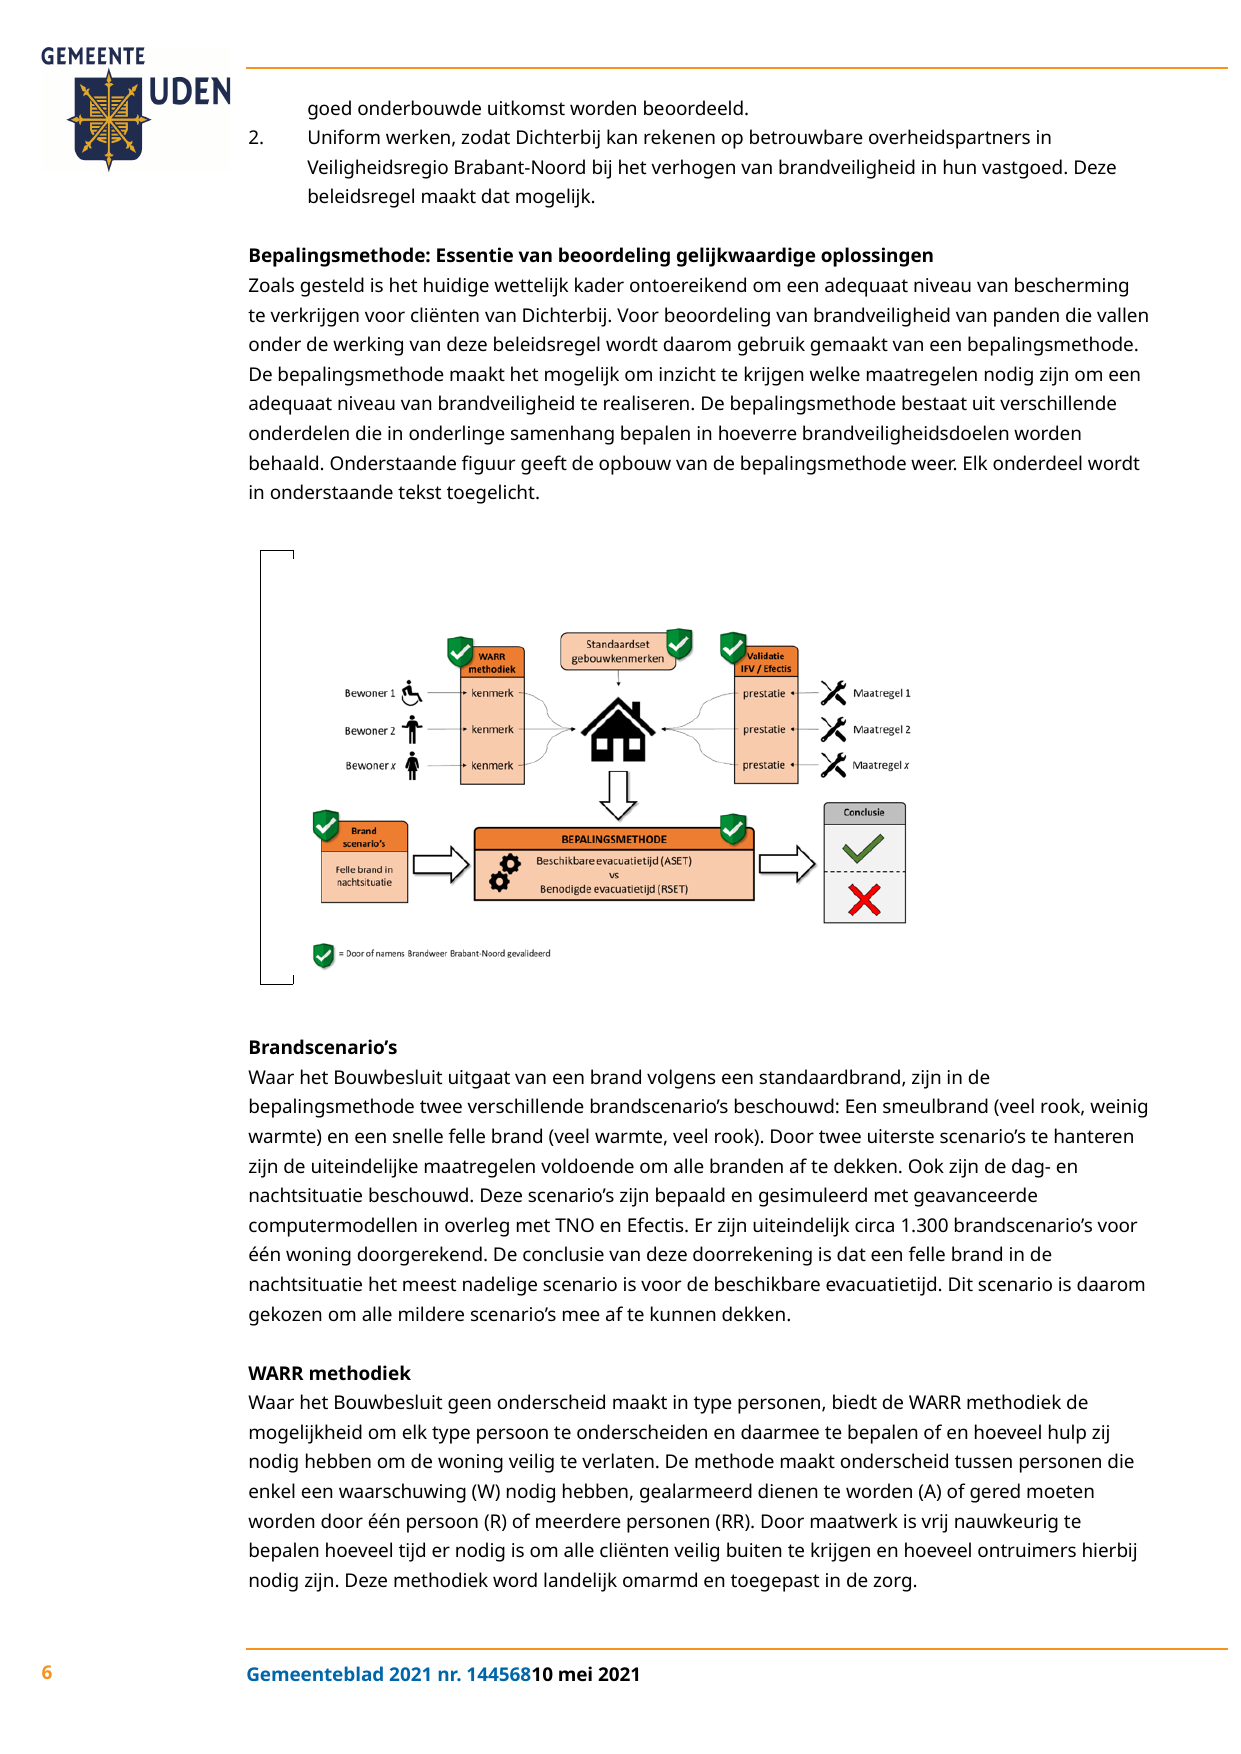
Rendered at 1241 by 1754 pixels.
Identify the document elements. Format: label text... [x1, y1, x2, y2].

text Brandscenario’s [248, 1034, 1152, 1060]
text WARR methodiek [248, 1360, 1152, 1386]
text Zoals gesteld is het huidige wettelijk kader ontoereikend om een adequaat niveau van bescherming te verkrijgen voor cliënten van Dichterbij. Voor beoordeling van brandveiligheid van panden die vallen onder de werking van deze beleidsregel wordt daarom gebruik gemaakt van een bepalingsmethode. De bepalingsmethode maakt het mogelijk om inzicht te krijgen welke maatregelen nodig zijn om een adequaat niveau van brandveiligheid te realiseren. De bepalingsmethode bestaat uit verschillende onderdelen die in onderlinge samenhang bepalen in hoeverre brandveiligheidsdoelen worden behaald. Onderstaande figuur geeft de opbouw van de bepalingsmethode weer. Elk onderdeel wordt in onderstaande tekst toegelicht. [248, 272, 1152, 505]
text Bepalingsmethode: Essentie van beoordeling gelijkwaardige oplossingen [248, 243, 1152, 268]
picture [268, 559, 978, 975]
list goed onderbouwde uitkomst worden beoordeeld. [248, 95, 1152, 121]
text Waar het Bouwbesluit geen onderscheid maakt in type personen, biedt de WARR methodiek de mogelijkheid om elk type persoon te onderscheiden en daarmee te bepalen of en hoeveel hulp zij nodig hebben om de woning veilig te verlaten. De methode maakt onderscheid tussen personen die enkel een waarschuwing (W) nodig hebben, gealarmeerd dienen te worden (A) of gered moeten worden door één persoon (R) of meerdere personen (RR). Door maatwerk is vrij nauwkeurig te bepalen hoeveel tijd er nodig is om alle cliënten veilig buiten te krijgen en hoeveel ontruimers hierbij nodig zijn. Deze methodiek word landelijk omarmd en toegepast in de zorg. [248, 1389, 1152, 1593]
picture [41, 47, 231, 172]
list Uniform werken, zodat Dichterbij kan rekenen op betrouwbare overheidspartners in Veiligheidsregio Brabant-Noord bij het verhogen van brandveiligheid in hun vastgoed. Deze beleidsregel maakt dat mogelijk. [248, 124, 1152, 209]
text Waar het Bouwbesluit uitgaat van een brand volgens een standaardbrand, zijn in de bepalingsmethode twee verschillende brandscenario’s beschouwd: Een smeulbrand (veel rook, weinig warmte) en een snelle felle brand (veel warmte, veel rook). Door twee uiterste scenario’s te hanteren zijn de uiteindelijke maatregelen voldoende om alle branden af te dekken. Ook zijn de dag- en nachtsituatie beschouwd. Deze scenario’s zijn bepaald en gesimuleerd met geavanceerde computermodellen in overleg met TNO en Efectis. Er zijn uiteindelijk circa 1.300 brandscenario’s voor één woning doorgerekend. De conclusie van deze doorrekening is dat een felle brand in de nachtsituatie het meest nadelige scenario is voor de beschikbare evacuatietijd. Dit scenario is daarom gekozen om alle mildere scenario’s mee af te kunnen dekken. [248, 1064, 1152, 1326]
